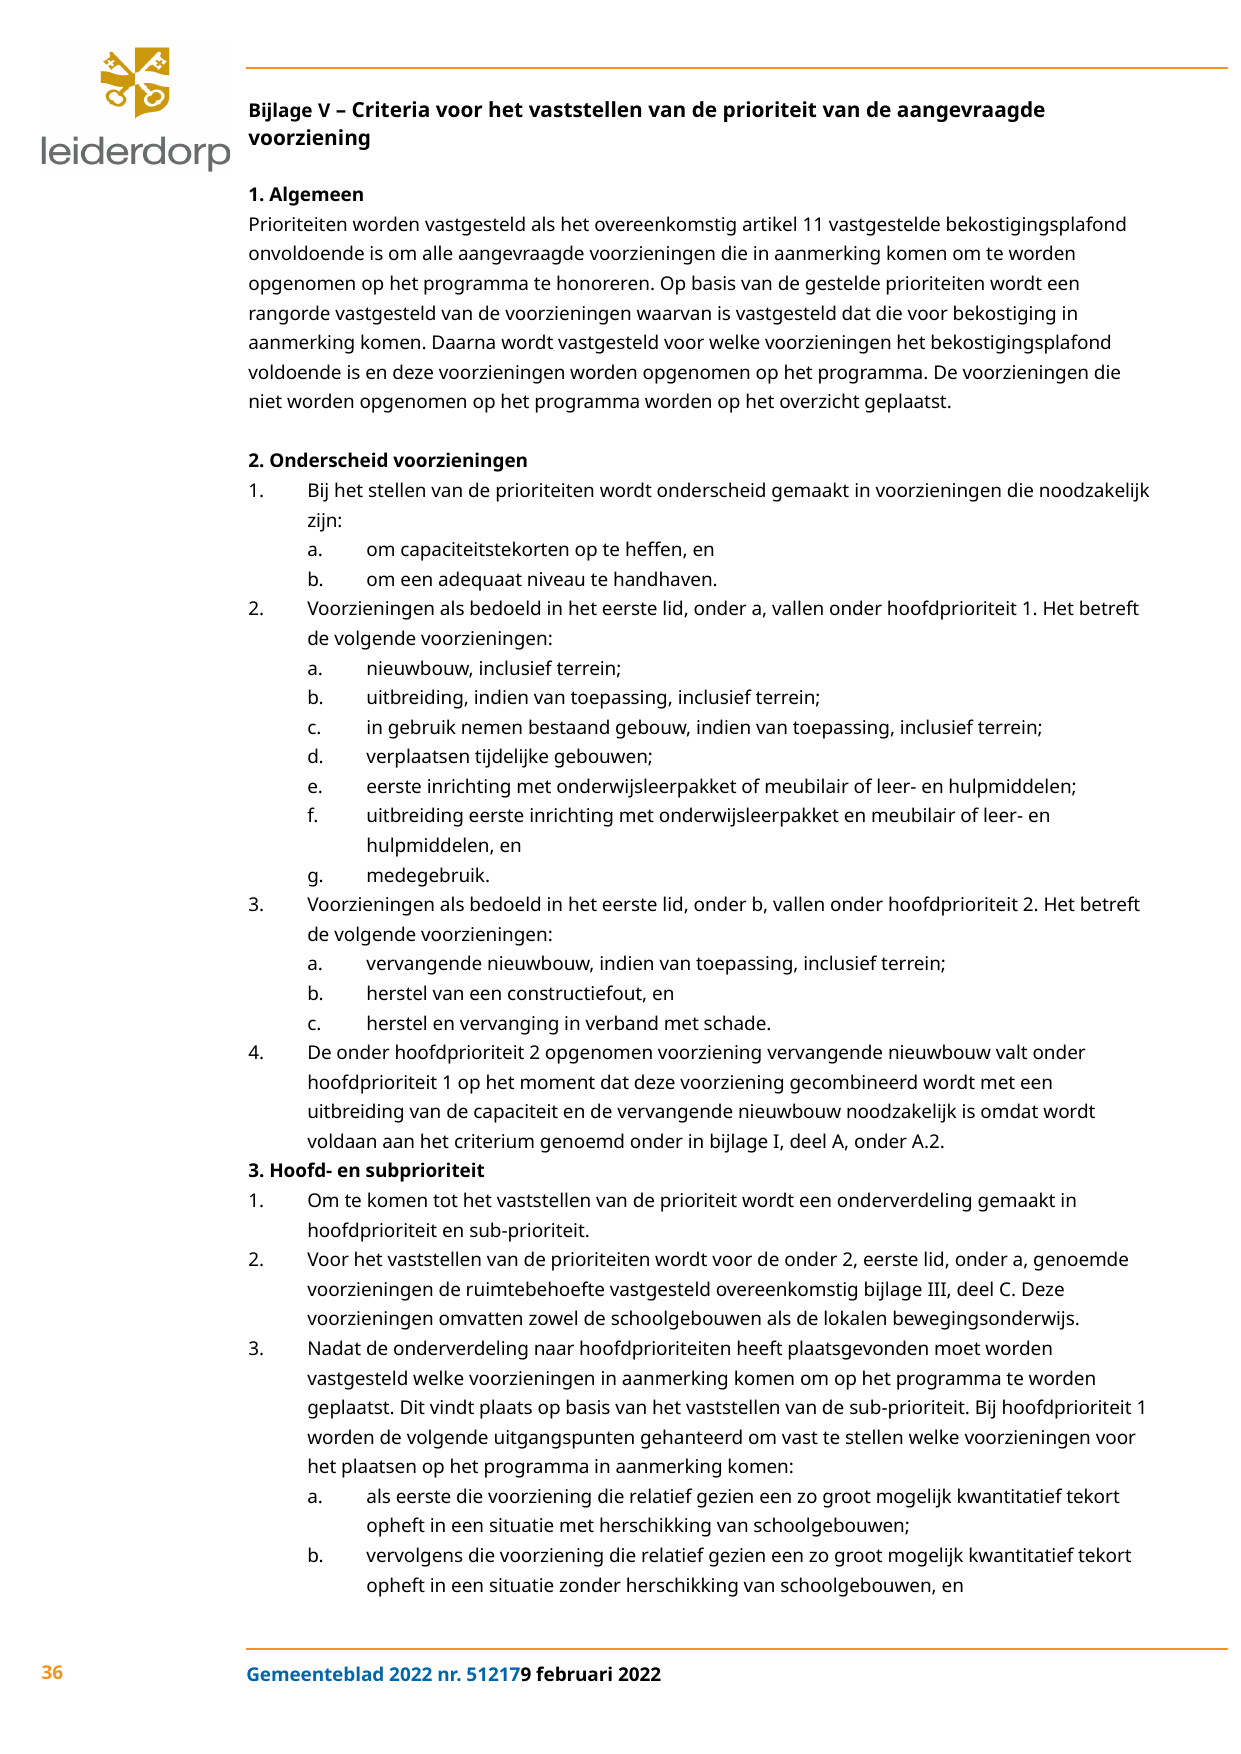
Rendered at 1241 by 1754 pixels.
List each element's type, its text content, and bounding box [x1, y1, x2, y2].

list om capaciteitstekorten op te heffen, en [307, 536, 1152, 562]
list eerste inrichting met onderwijsleerpakket of meubilair of leer- en hulpmiddelen; [307, 773, 1152, 799]
list Voorzieningen als bedoeld in het eerste lid, onder b, vallen onder hoofdprioriteit 2. Het betreft de volgende voorzieningen: [248, 891, 1152, 947]
list uitbreiding eerste inrichting met onderwijsleerpakket en meubilair of leer- en hulpmiddelen, en [307, 803, 1152, 858]
list nieuwbouw, inclusief terrein; [307, 655, 1152, 680]
text 1. Algemeen [248, 181, 1152, 207]
list als eerste die voorziening die relatief gezien een zo groot mogelijk kwantitatief tekort opheft in een situatie met herschikking van schoolgebouwen; [307, 1483, 1152, 1538]
list De onder hoofdprioriteit 2 opgenomen voorziening vervangende nieuwbouw valt onder hoofdprioriteit 1 op het moment dat deze voorziening gecombineerd wordt met een uitbreiding van de capaciteit en de vervangende nieuwbouw noodzakelijk is omdat wordt voldaan aan het criterium genoemd onder in bijlage I, deel A, onder A.2. [248, 1039, 1152, 1154]
text 2. Onderscheid voorzieningen [248, 448, 1152, 473]
list medegebruik. [307, 862, 1152, 887]
list herstel en vervanging in verband met schade. [307, 1010, 1152, 1035]
list in gebruik nemen bestaand gebouw, indien van toepassing, inclusief terrein; [307, 714, 1152, 739]
text Bijlage V – Criteria voor het vaststellen van de prioriteit van de aangevraagde voorziening [248, 95, 1152, 152]
text Prioriteiten worden vastgesteld als het overeenkomstig artikel 11 vastgestelde bekostigingsplafond onvoldoende is om alle aangevraagde voorzieningen die in aanmerking komen om te worden opgenomen op het programma te honoreren. Op basis van de gestelde prioriteiten wordt een rangorde vastgesteld van de voorzieningen waarvan is vastgesteld dat die voor bekostiging in aanmerking komen. Daarna wordt vastgesteld voor welke voorzieningen het bekostigingsplafond voldoende is en deze voorzieningen worden opgenomen op het programma. De voorzieningen die niet worden opgenomen op het programma worden op het overzicht geplaatst. [248, 211, 1152, 414]
list Bij het stellen van de prioriteiten wordt onderscheid gemaakt in voorzieningen die noodzakelijk zijn: [248, 477, 1152, 532]
list om een adequaat niveau te handhaven. [307, 566, 1152, 592]
list Voorzieningen als bedoeld in het eerste lid, onder a, vallen onder hoofdprioriteit 1. Het betreft de volgende voorzieningen: [248, 596, 1152, 651]
list vervolgens die voorziening die relatief gezien een zo groot mogelijk kwantitatief tekort opheft in een situatie zonder herschikking van schoolgebouwen, en [307, 1542, 1152, 1597]
list Nadat de onderverdeling naar hoofdprioriteiten heeft plaatsgevonden moet worden vastgesteld welke voorzieningen in aanmerking komen om op het programma te worden geplaatst. Dit vindt plaats op basis van het vaststellen van de sub-prioriteit. Bij hoofdprioriteit 1 worden de volgende uitgangspunten gehanteerd om vast te stellen welke voorzieningen voor het plaatsen op het programma in aanmerking komen: [248, 1335, 1152, 1479]
list vervangende nieuwbouw, indien van toepassing, inclusief terrein; [307, 951, 1152, 976]
list herstel van een constructiefout, en [307, 980, 1152, 1006]
picture [41, 47, 231, 172]
text 3. Hoofd- en subprioriteit [248, 1158, 1152, 1183]
list verplaatsen tijdelijke gebouwen; [307, 743, 1152, 769]
list Voor het vaststellen van de prioriteiten wordt voor de onder 2, eerste lid, onder a, genoemde voorzieningen de ruimtebehoefte vastgesteld overeenkomstig bijlage III, deel C. Deze voorzieningen omvatten zowel de schoolgebouwen als de lokalen bewegingsonderwijs. [248, 1246, 1152, 1331]
list Om te komen tot het vaststellen van de prioriteit wordt een onderverdeling gemaakt in hoofdprioriteit en sub-prioriteit. [248, 1187, 1152, 1242]
list uitbreiding, indien van toepassing, inclusief terrein; [307, 684, 1152, 710]
